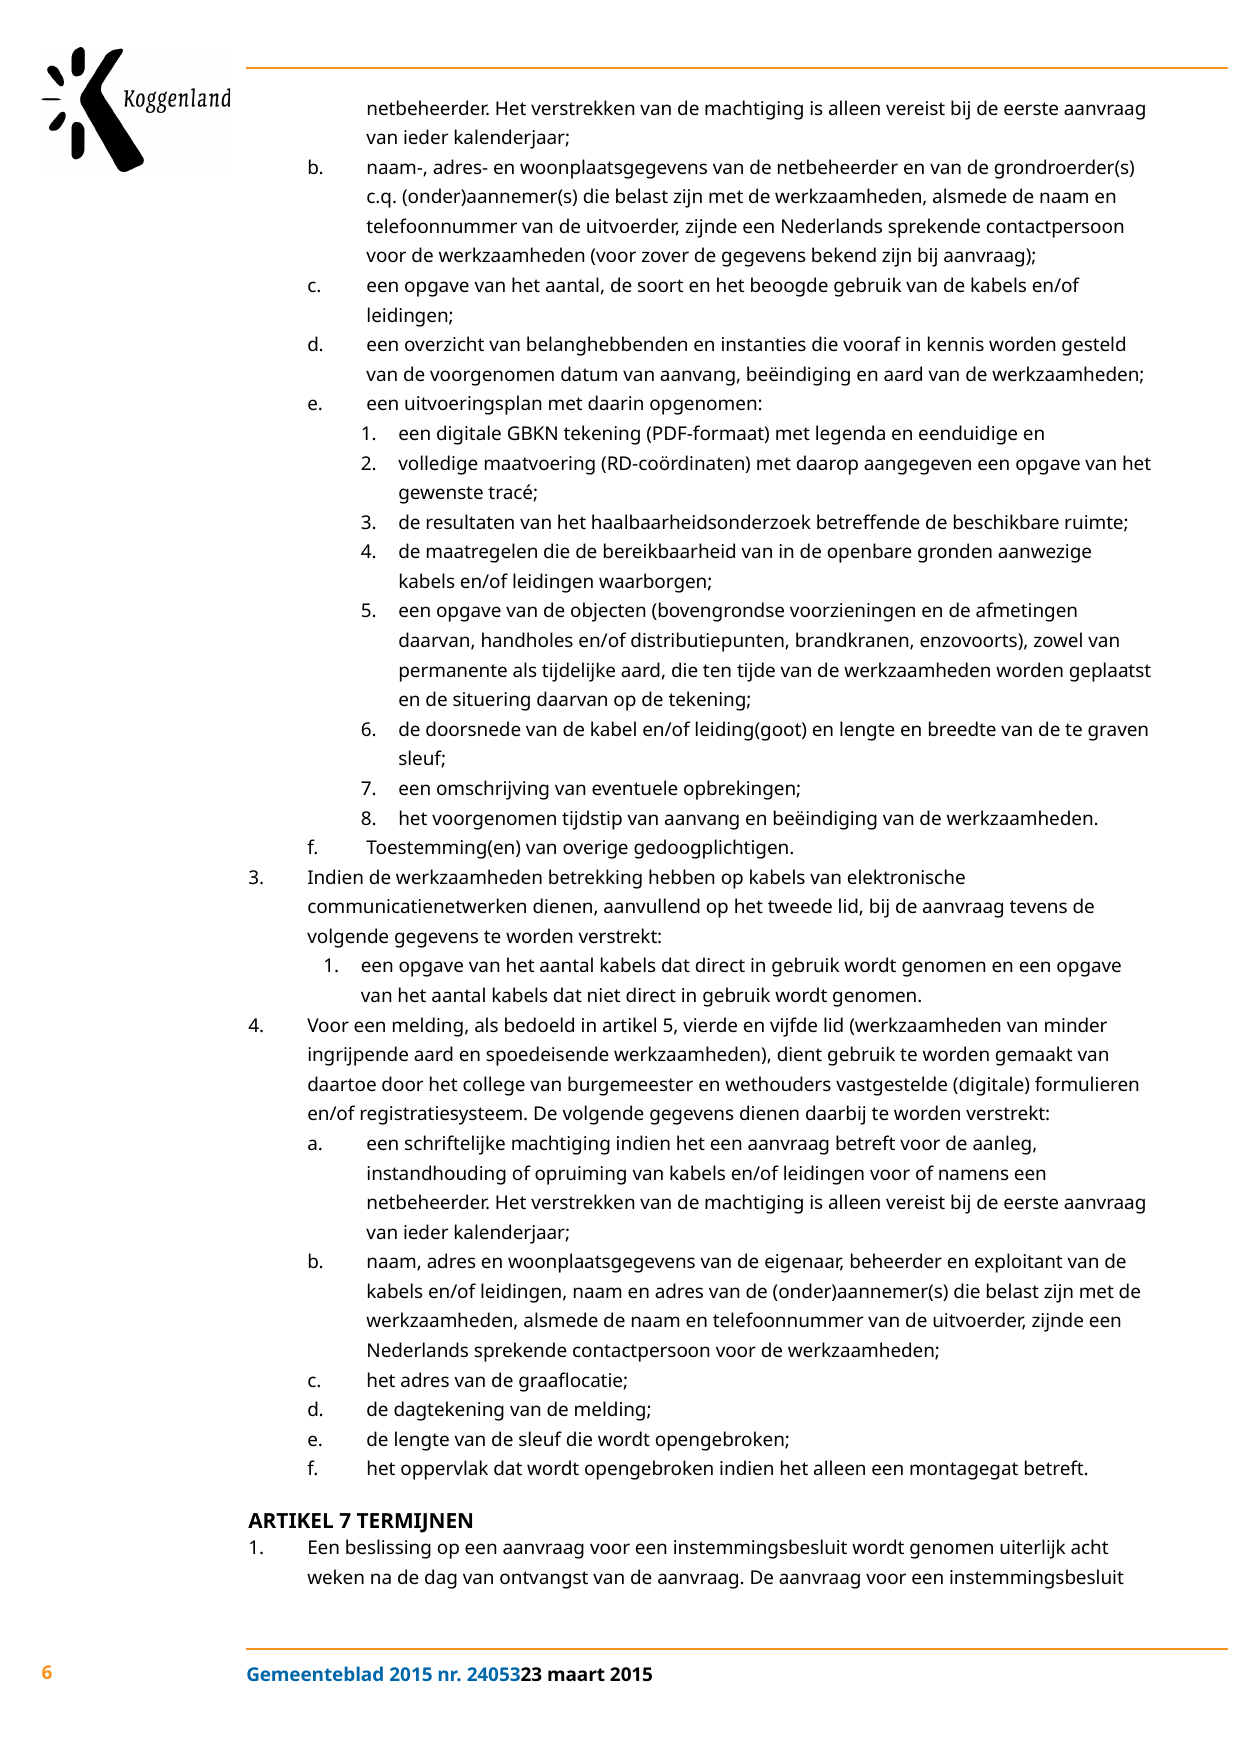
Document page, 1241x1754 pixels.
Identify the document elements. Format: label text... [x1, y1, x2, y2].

list een omschrijving van eventuele opbrekingen; [361, 775, 1152, 801]
list netbeheerder. Het verstrekken van de machtiging is alleen vereist bij de eerste aanvraag van ieder kalenderjaar; [307, 95, 1152, 150]
list een digitale GBKN tekening (PDF-formaat) met legenda en eenduidige en [361, 420, 1152, 446]
list Toestemming(en) van overige gedoogplichtigen. [307, 834, 1152, 860]
picture [41, 47, 231, 172]
list Voor een melding, als bedoeld in artikel 5, vierde en vijfde lid (werkzaamheden van minder ingrijpende aard en spoedeisende werkzaamheden), dient gebruik te worden gemaakt van daartoe door het college van burgemeester en wethouders vastgestelde (digitale) formulieren en/of registratiesysteem. De volgende gegevens dienen daarbij te worden verstrekt: [248, 1012, 1152, 1126]
list Een beslissing op een aanvraag voor een instemmingsbesluit wordt genomen uiterlijk acht weken na de dag van ontvangst van de aanvraag. De aanvraag voor een instemmingsbesluit [248, 1534, 1152, 1590]
list naam, adres en woonplaatsgegevens van de eigenaar, beheerder en exploitant van de kabels en/of leidingen, naam en adres van de (onder)aannemer(s) die belast zijn met de werkzaamheden, alsmede de naam en telefoonnummer van de uitvoerder, zijnde een Nederlands sprekende contactpersoon voor de werkzaamheden; [307, 1248, 1152, 1363]
list een uitvoeringsplan met daarin opgenomen: [307, 391, 1152, 416]
list naam-, adres- en woonplaatsgegevens van de netbeheerder en van de grondroerder(s) c.q. (onder)aannemer(s) die belast zijn met de werkzaamheden, alsmede de naam en telefoonnummer van de uitvoerder, zijnde een Nederlands sprekende contactpersoon voor de werkzaamheden (voor zover de gegevens bekend zijn bij aanvraag); [307, 154, 1152, 268]
list het adres van de graaflocatie; [307, 1367, 1152, 1393]
list de maatregelen die de bereikbaarheid van in de openbare gronden aanwezige kabels en/of leidingen waarborgen; [361, 538, 1152, 594]
list Indien de werkzaamheden betrekking hebben op kabels van elektronische communicatienetwerken dienen, aanvullend op het tweede lid, bij de aanvraag tevens de volgende gegevens te worden verstrekt: [248, 864, 1152, 949]
text ARTIKEL 7 TERMIJNEN [248, 1506, 1152, 1534]
list een opgave van de objecten (bovengrondse voorzieningen en de afmetingen daarvan, handholes en/of distributiepunten, brandkranen, enzovoorts), zowel van permanente als tijdelijke aard, die ten tijde van de werkzaamheden worden geplaatst en de situering daarvan op de tekening; [361, 598, 1152, 712]
list de doorsnede van de kabel en/of leiding(goot) en lengte en breedte van de te graven sleuf; [361, 716, 1152, 771]
list de lengte van de sleuf die wordt opengebroken; [307, 1426, 1152, 1452]
list het oppervlak dat wordt opengebroken indien het alleen een montagegat betreft. [307, 1456, 1152, 1481]
list volledige maatvoering (RD-coördinaten) met daarop aangegeven een opgave van het gewenste tracé; [361, 450, 1152, 505]
list een overzicht van belanghebbenden en instanties die vooraf in kennis worden gesteld van de voorgenomen datum van aanvang, beëindiging en aard van de werkzaamheden; [307, 331, 1152, 387]
list de dagtekening van de melding; [307, 1396, 1152, 1422]
list het voorgenomen tijdstip van aanvang en beëindiging van de werkzaamheden. [361, 805, 1152, 831]
list een schriftelijke machtiging indien het een aanvraag betreft voor de aanleg, instandhouding of opruiming van kabels en/of leidingen voor of namens een netbeheerder. Het verstrekken van de machtiging is alleen vereist bij de eerste aanvraag van ieder kalenderjaar; [307, 1130, 1152, 1245]
list de resultaten van het haalbaarheidsonderzoek betreffende de beschikbare ruimte; [361, 509, 1152, 535]
list een opgave van het aantal kabels dat direct in gebruik wordt genomen en een opgave van het aantal kabels dat niet direct in gebruik wordt genomen. [323, 953, 1152, 1008]
list een opgave van het aantal, de soort en het beoogde gebruik van de kabels en/of leidingen; [307, 272, 1152, 328]
